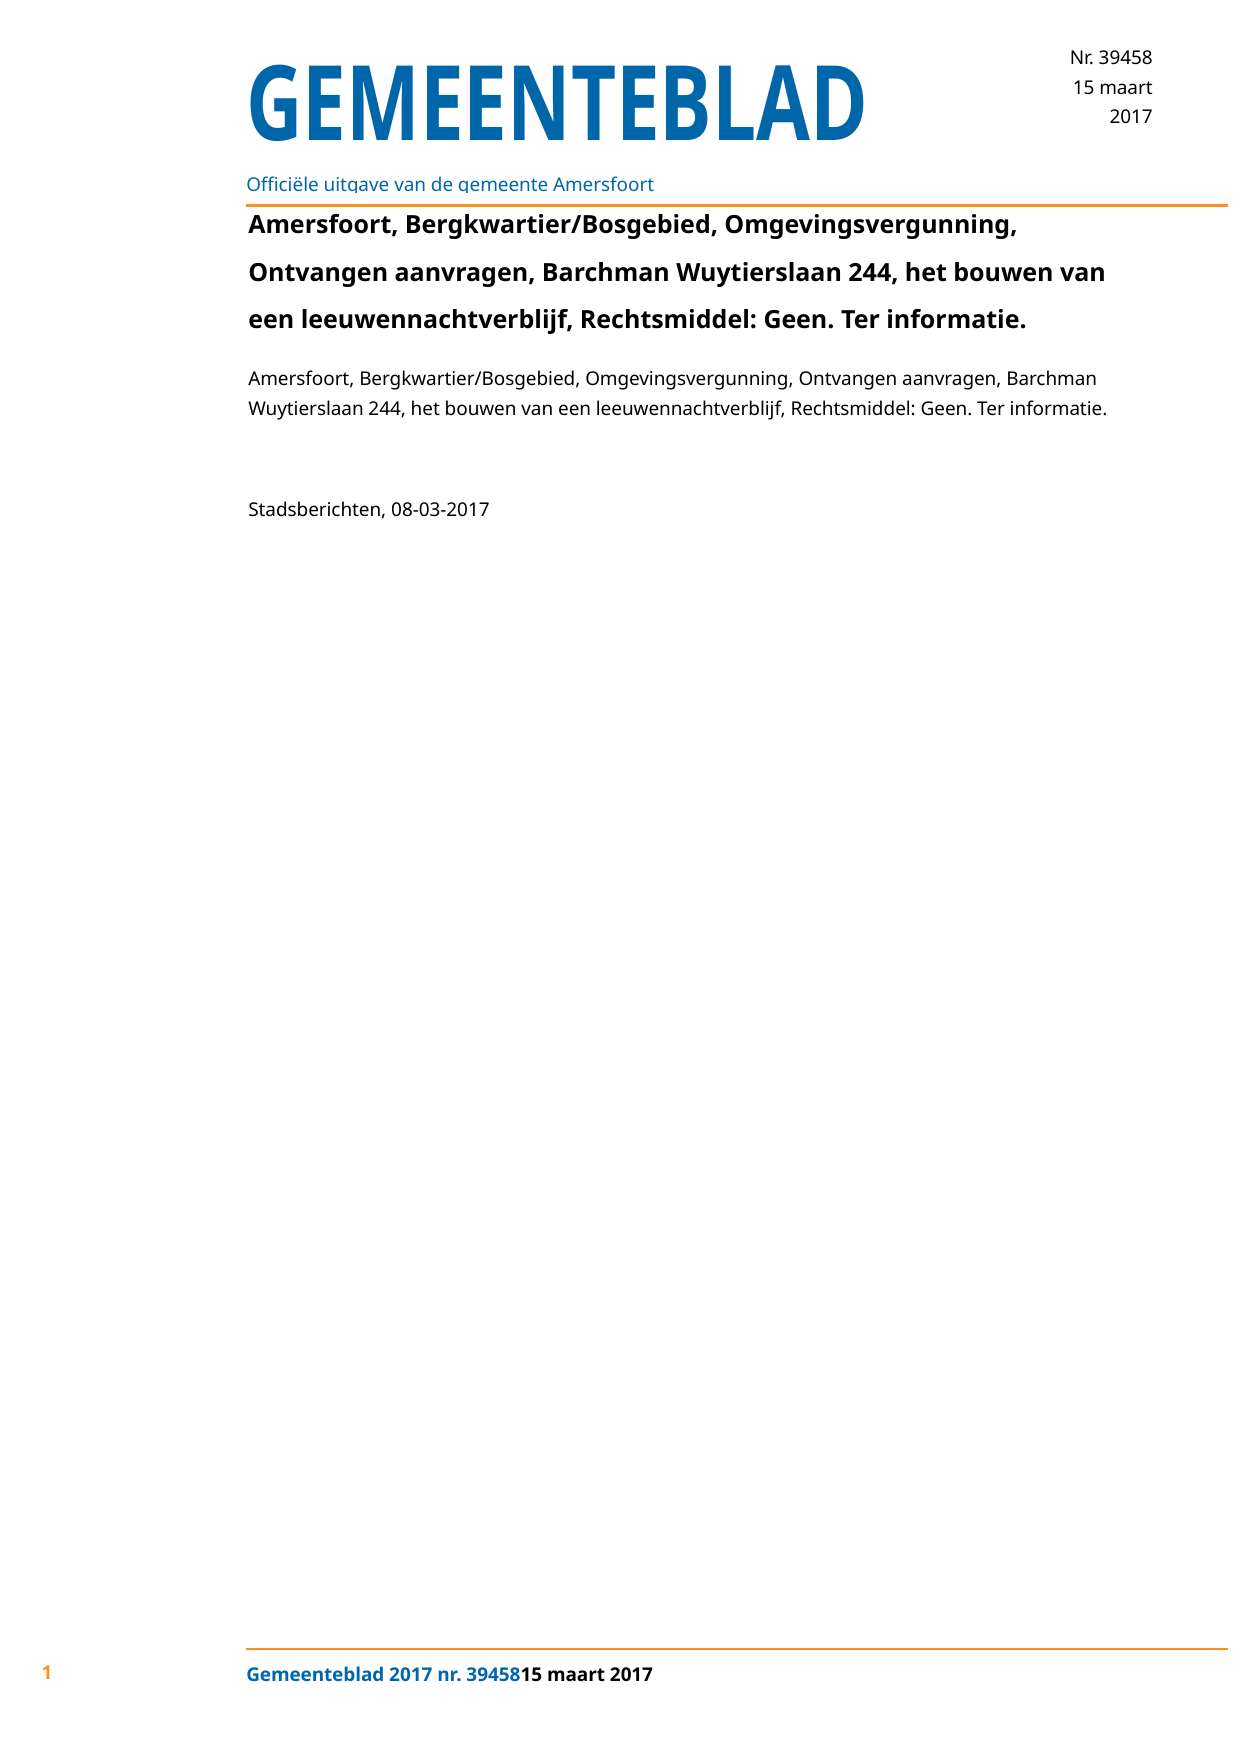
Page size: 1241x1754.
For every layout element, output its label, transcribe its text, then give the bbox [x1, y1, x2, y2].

text Amersfoort, Bergkwartier/Bosgebied, Omgevingsvergunning, Ontvangen aanvragen, Barchman Wuytierslaan 244, het bouwen van een leeuwennachtverblijf, Rechtsmiddel: Geen. Ter informatie. [248, 207, 1152, 336]
picture [41, 47, 231, 172]
text Amersfoort, Bergkwartier/Bosgebied, Omgevingsvergunning, Ontvangen aanvragen, Barchman Wuytierslaan 244, het bouwen van een leeuwennachtverblijf, Rechtsmiddel: Geen. Ter informatie. [248, 366, 1152, 421]
text Stadsberichten, 08-03-2017 [248, 496, 1152, 522]
